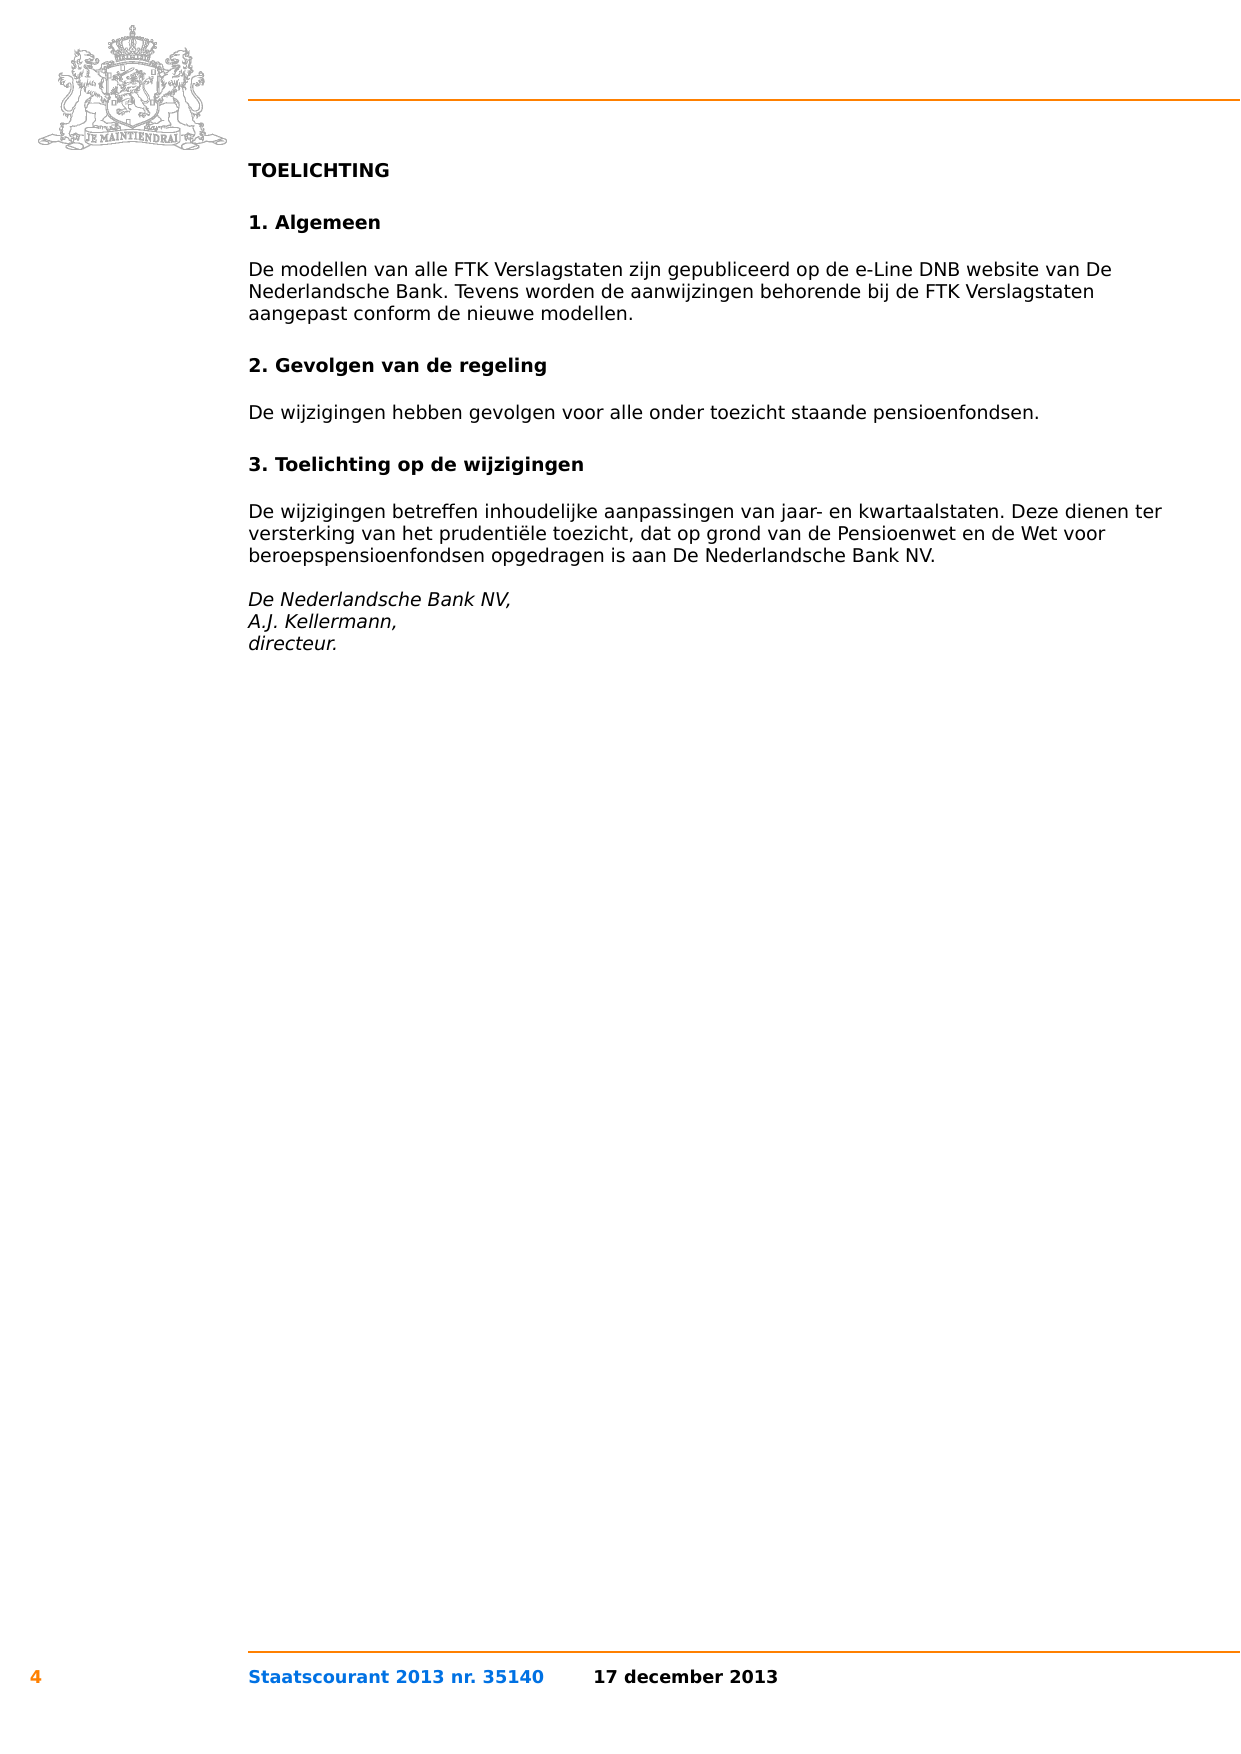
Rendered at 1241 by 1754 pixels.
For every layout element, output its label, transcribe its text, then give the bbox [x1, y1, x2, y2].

text De wijzigingen hebben gevolgen voor alle onder toezicht staande pensioenfondsen. [248, 402, 1163, 424]
subtitle 2. Gevolgen van de regeling [248, 355, 1163, 377]
text De modellen van alle FTK Verslagstaten zijn gepubliceerd op de e-Line DNB website van De Nederlandsche Bank. Tevens worden de aanwijzingen behorende bij de FTK Verslagstaten aangepast conform de nieuwe modellen. [248, 259, 1163, 325]
picture [38, 25, 227, 150]
subtitle 1. Algemeen [248, 212, 1163, 234]
subtitle TOELICHTING [248, 160, 1163, 182]
text De wijzigingen betreffen inhoudelijke aanpassingen van jaar- en kwartaalstaten. Deze dienen ter versterking van het prudentiële toezicht, dat op grond van de Pensioenwet en de Wet voor beroepspensioenfondsen opgedragen is aan De Nederlandsche Bank NV. [248, 501, 1163, 567]
subtitle 3. Toelichting op de wijzigingen [248, 454, 1163, 476]
text De Nederlandsche Bank NV, A.J. Kellermann, directeur. [248, 588, 1163, 654]
